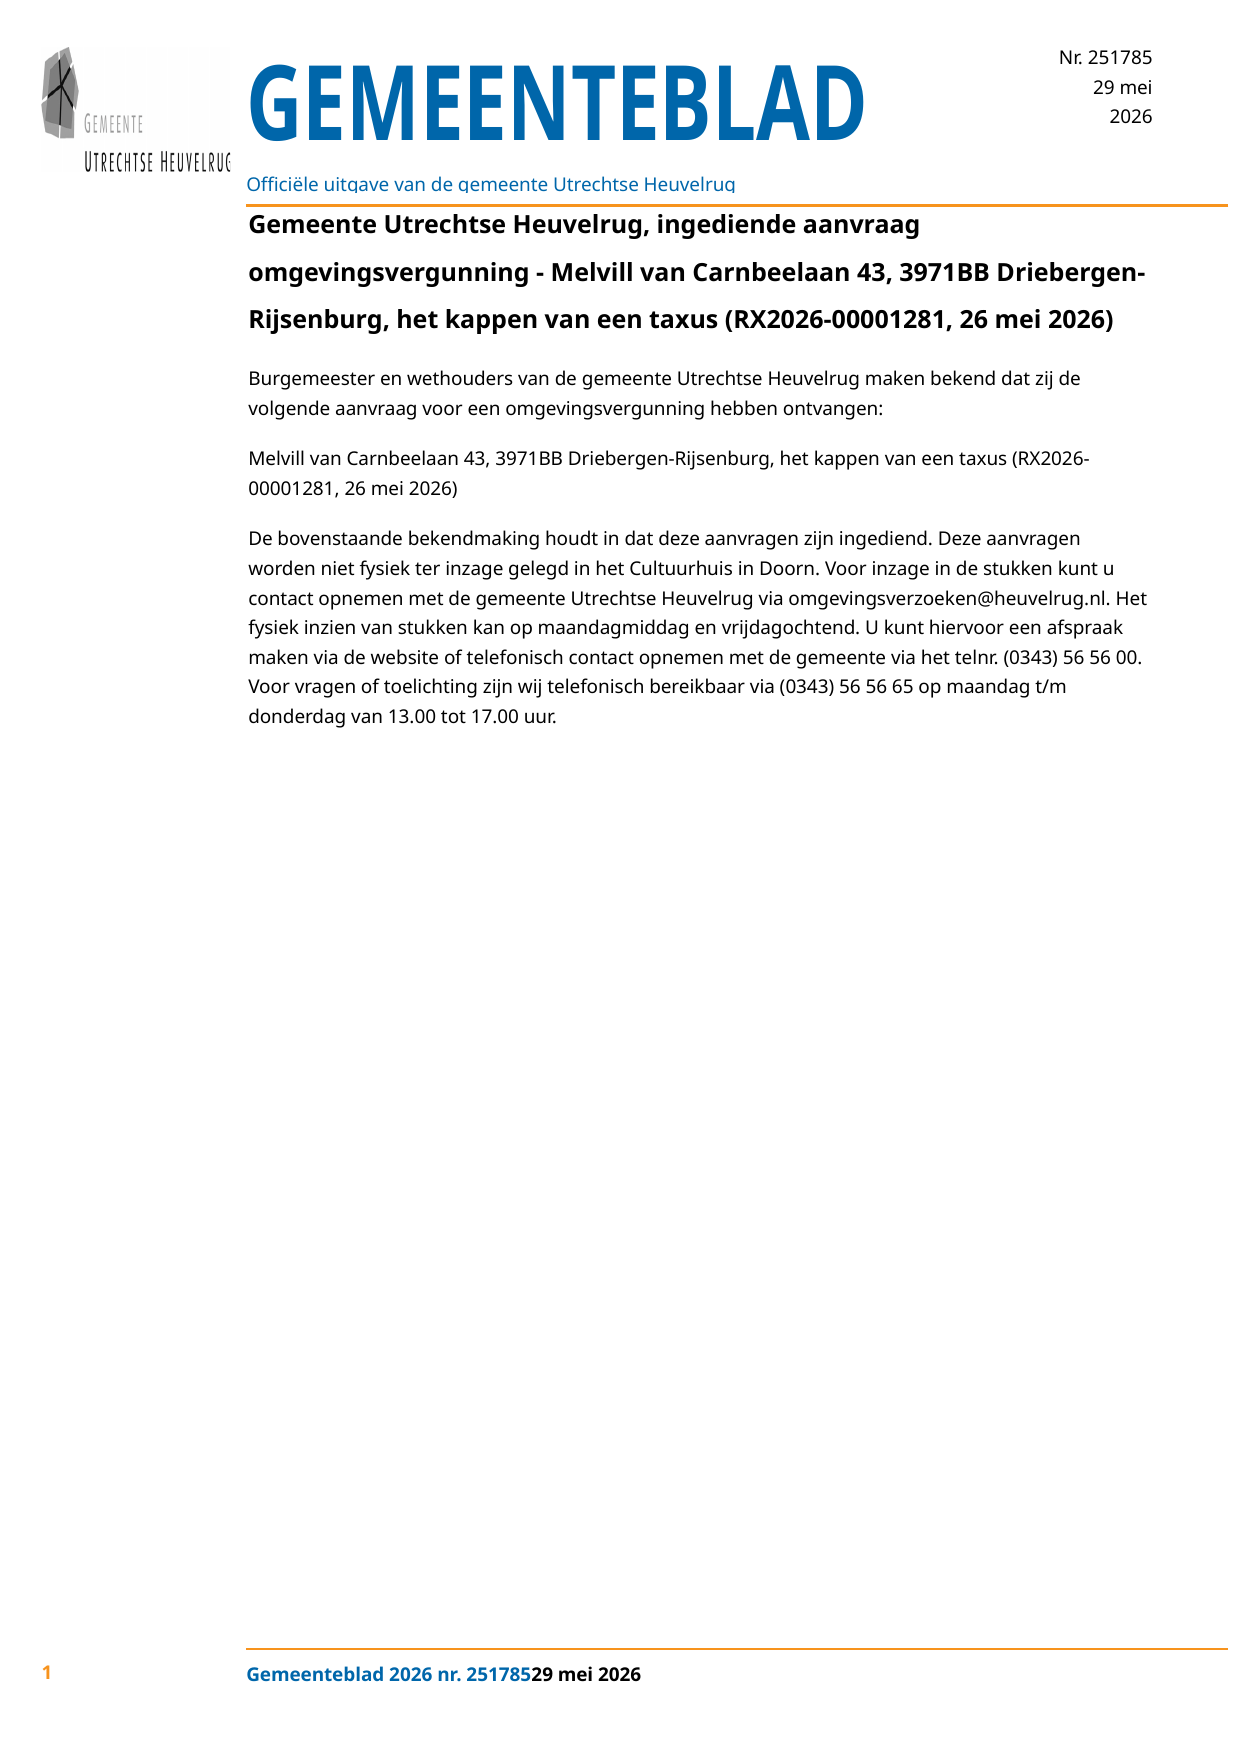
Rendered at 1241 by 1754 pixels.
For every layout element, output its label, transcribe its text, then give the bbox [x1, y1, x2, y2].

text Melvill van Carnbeelaan 43, 3971BB Driebergen-Rijsenburg, het kappen van een taxus (RX2026-00001281, 26 mei 2026) [248, 446, 1152, 501]
text Gemeente Utrechtse Heuvelrug, ingediende aanvraag omgevingsvergunning - Melvill van Carnbeelaan 43, 3971BB Driebergen-Rijsenburg, het kappen van een taxus (RX2026-00001281, 26 mei 2026) [248, 207, 1152, 336]
picture [41, 47, 231, 172]
text De bovenstaande bekendmaking houdt in dat deze aanvragen zijn ingediend. Deze aanvragen worden niet fysiek ter inzage gelegd in het Cultuurhuis in Doorn. Voor inzage in de stukken kunt u contact opnemen met de gemeente Utrechtse Heuvelrug via omgevingsverzoeken@heuvelrug.nl. Het fysiek inzien van stukken kan op maandagmiddag en vrijdagochtend. U kunt hiervoor een afspraak maken via de website of telefonisch contact opnemen met de gemeente via het telnr. (0343) 56 56 00. Voor vragen of toelichting zijn wij telefonisch bereikbaar via (0343) 56 56 65 op maandag t/m donderdag van 13.00 tot 17.00 uur. [248, 526, 1152, 729]
text Burgemeester en wethouders van de gemeente Utrechtse Heuvelrug maken bekend dat zij de volgende aanvraag voor een omgevingsvergunning hebben ontvangen: [248, 366, 1152, 421]
